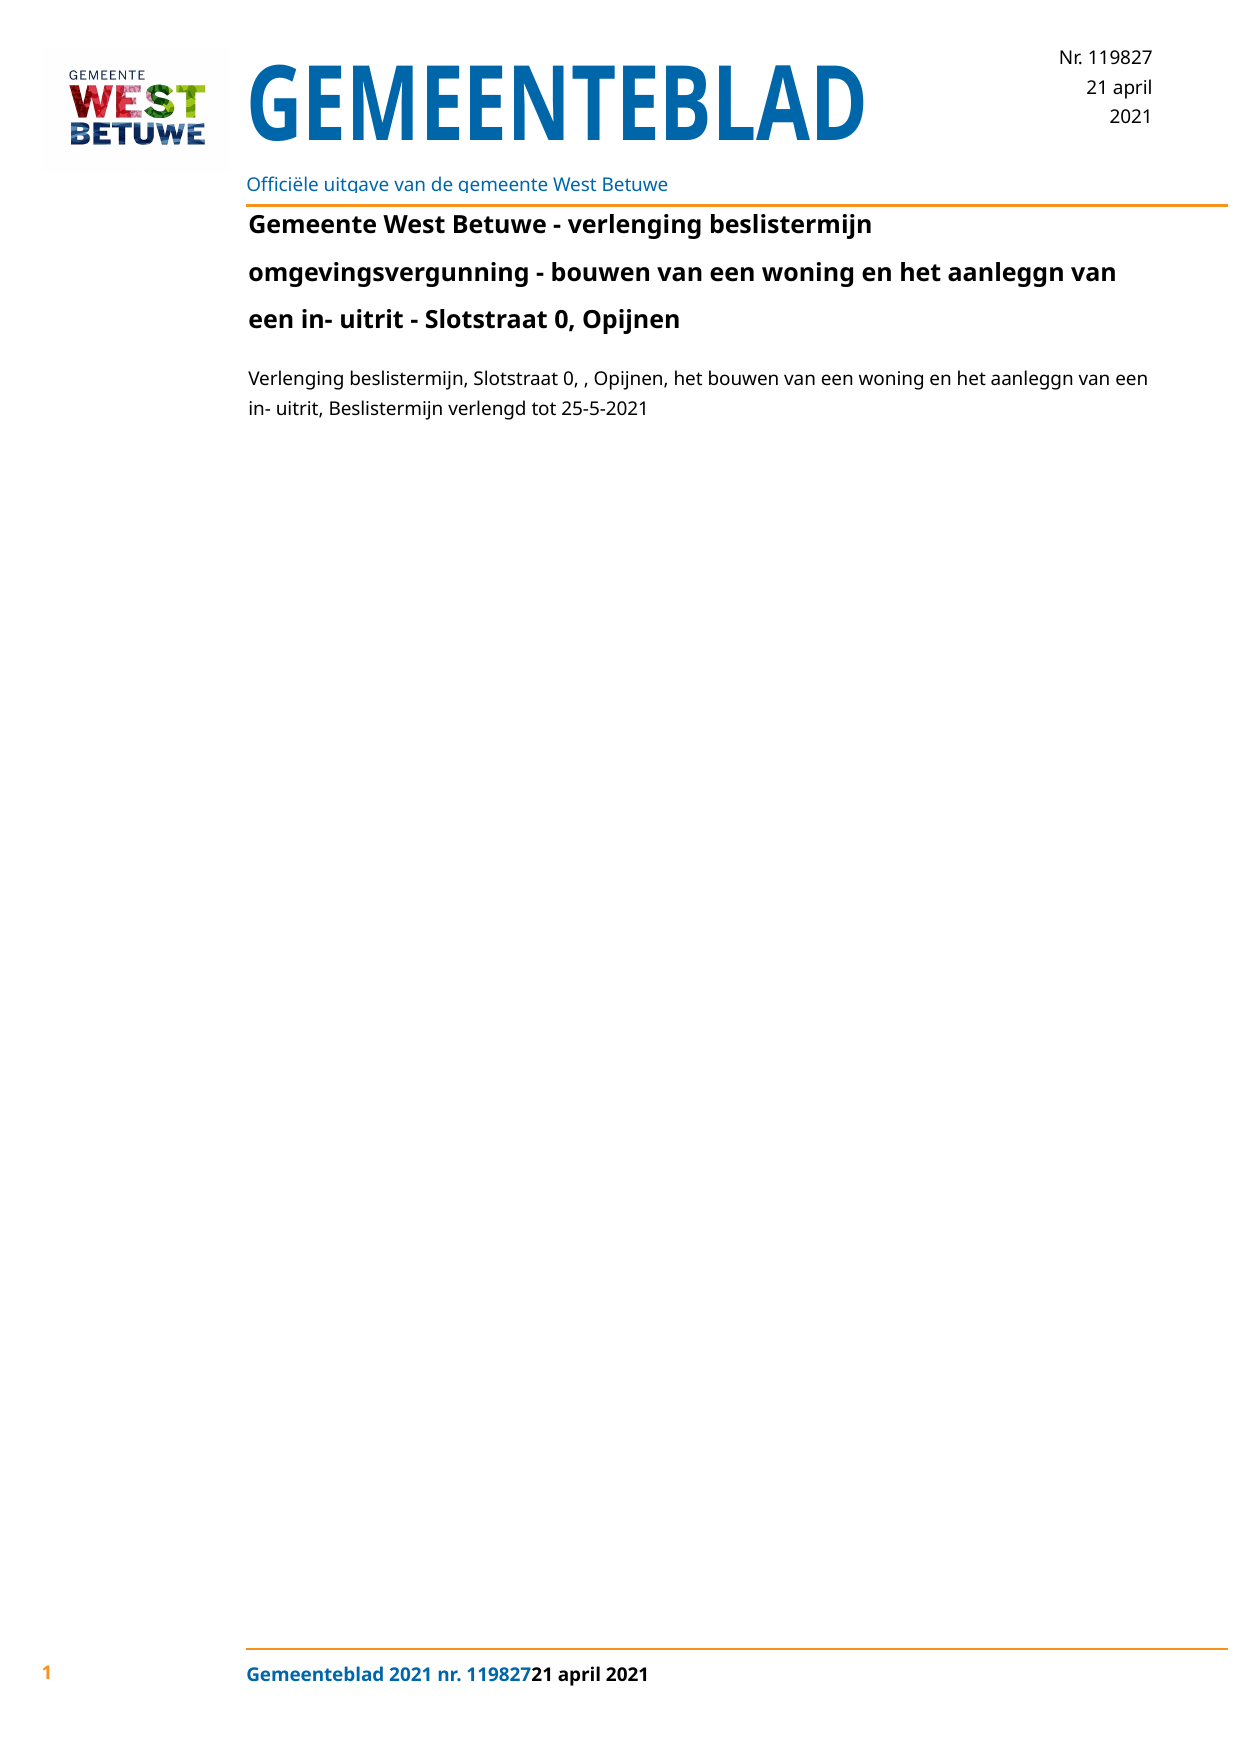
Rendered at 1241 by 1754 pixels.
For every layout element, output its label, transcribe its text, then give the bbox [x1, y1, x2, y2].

text Verlenging beslistermijn, Slotstraat 0, , Opijnen, het bouwen van een woning en het aanleggn van een in- uitrit, Beslistermijn verlengd tot 25-5-2021 [248, 366, 1152, 421]
text Gemeente West Betuwe - verlenging beslistermijn omgevingsvergunning - bouwen van een woning en het aanleggn van een in- uitrit - Slotstraat 0, Opijnen [248, 207, 1152, 336]
picture [41, 47, 231, 172]
